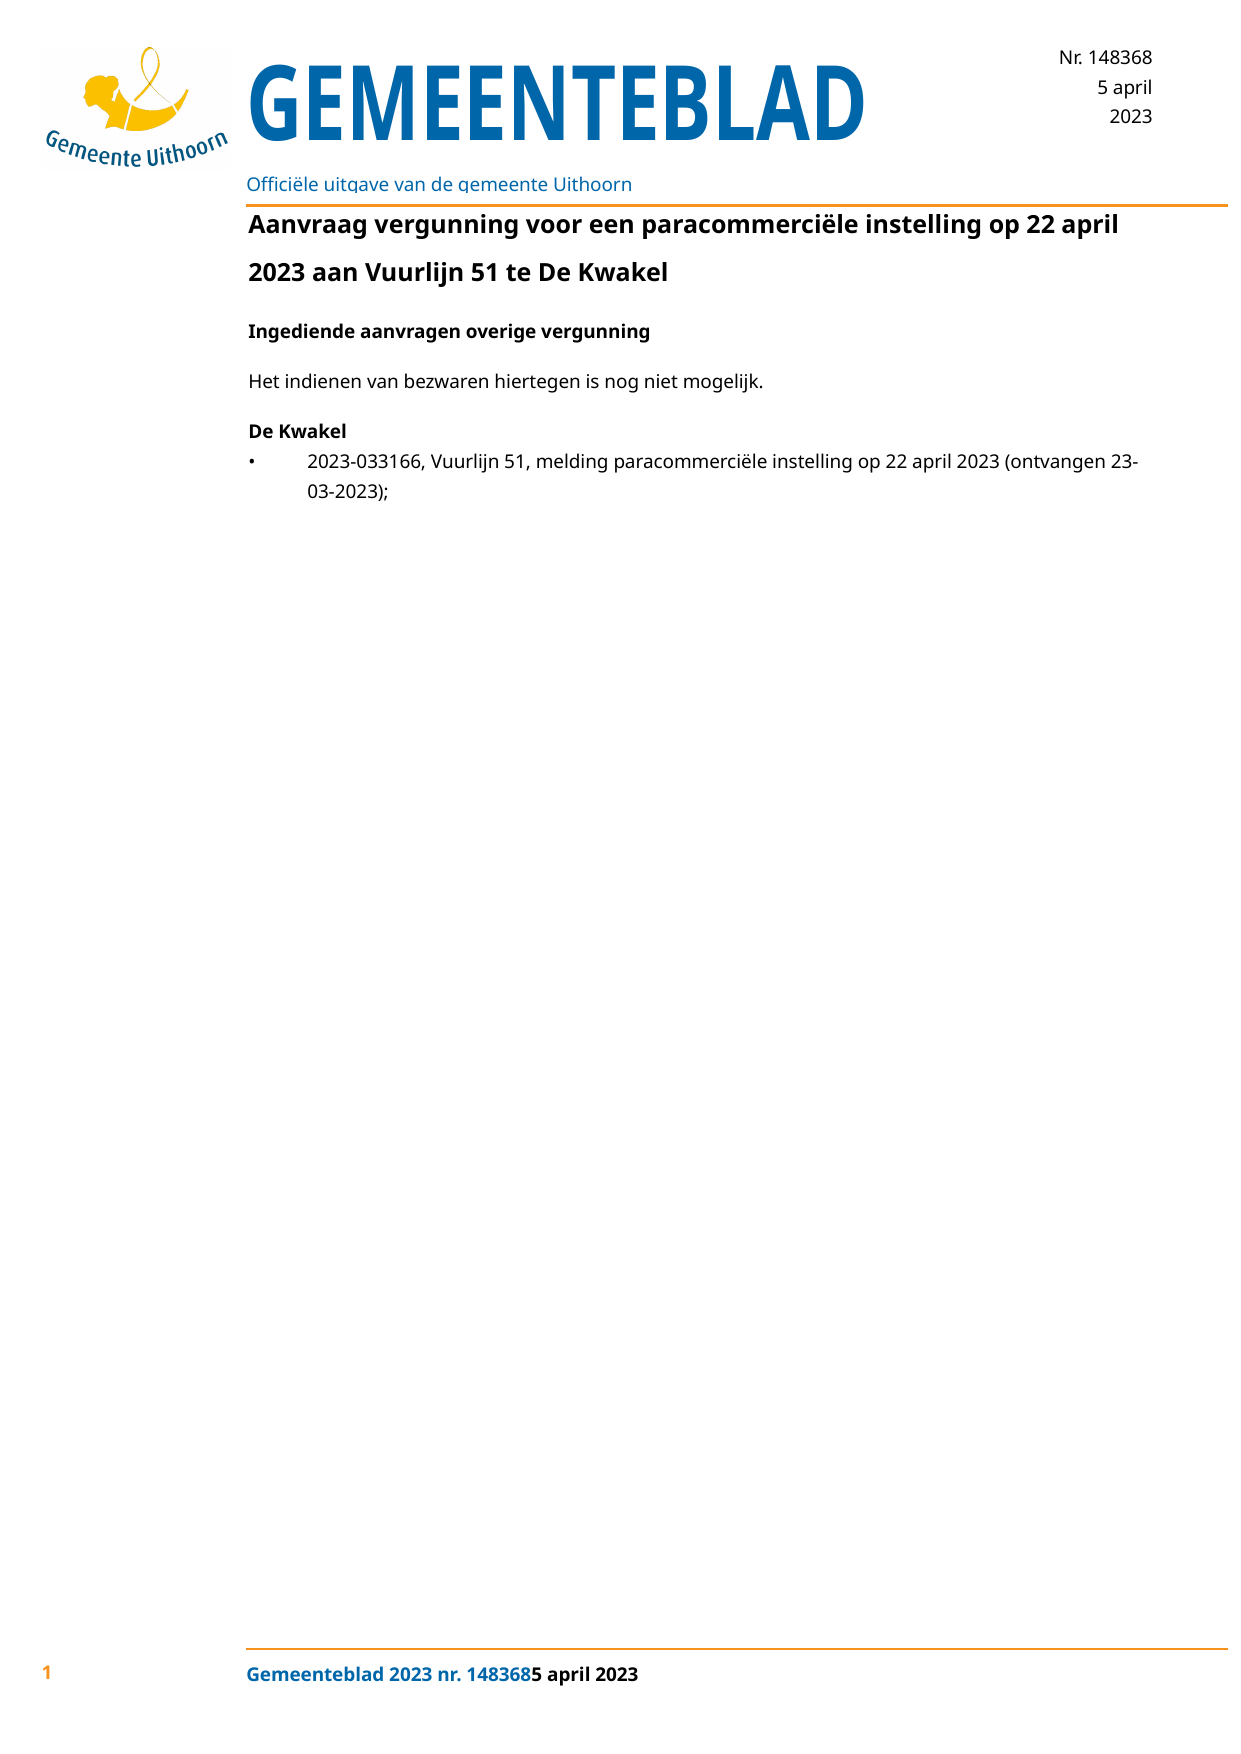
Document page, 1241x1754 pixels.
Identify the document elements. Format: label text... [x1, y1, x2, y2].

text Het indienen van bezwaren hiertegen is nog niet mogelijk. [248, 368, 1152, 394]
text Aanvraag vergunning voor een paracommerciële instelling op 22 april 2023 aan Vuurlijn 51 te De Kwakel [248, 207, 1152, 288]
picture [41, 47, 231, 172]
list 2023-033166, Vuurlijn 51, melding paracommerciële instelling op 22 april 2023 (ontvangen 23-03-2023); [248, 448, 1152, 504]
text De Kwakel [248, 419, 1152, 444]
text Ingediende aanvragen overige vergunning [248, 318, 1152, 344]
